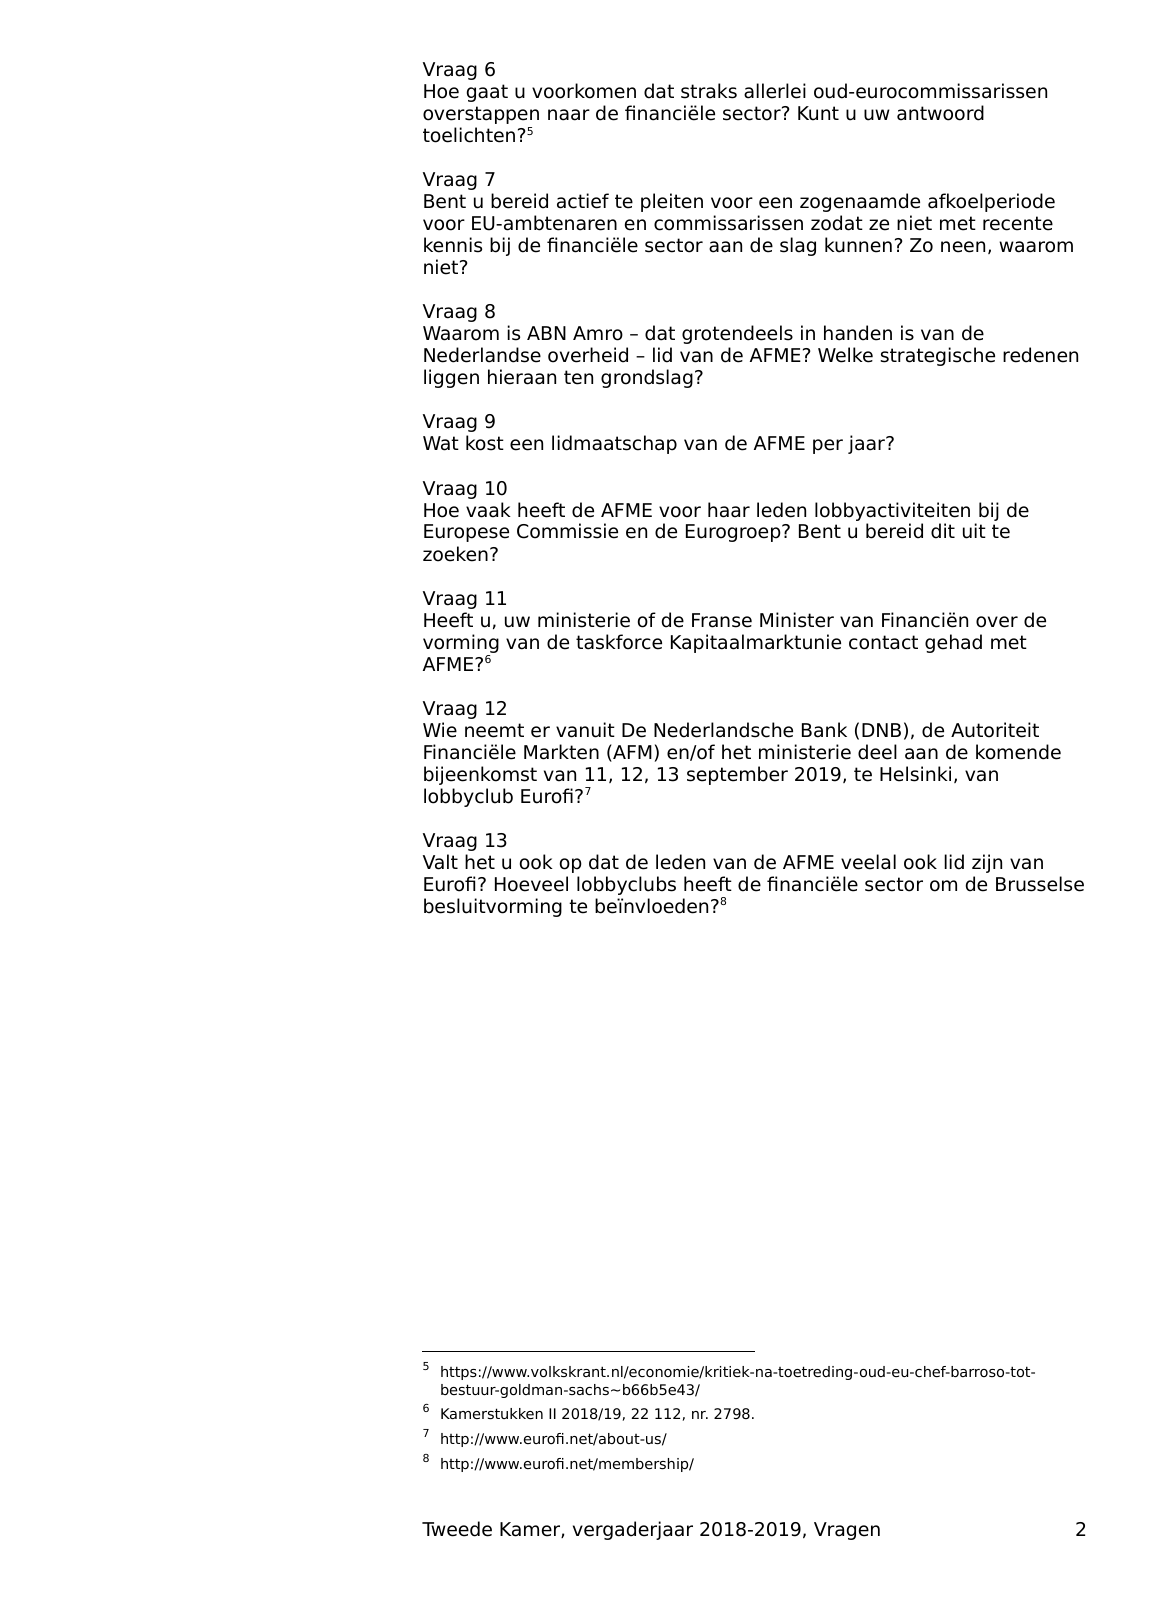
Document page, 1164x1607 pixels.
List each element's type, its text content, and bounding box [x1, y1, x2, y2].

text Vraag 9 [422, 411, 1087, 433]
text Hoe gaat u voorkomen dat straks allerlei oud-eurocommissarissen overstappen naar de financiële sector? Kunt u uw antwoord toelichten? [422, 81, 1087, 147]
text Wat kost een lidmaatschap van de AFME per jaar? [422, 433, 1087, 455]
text Bent u bereid actief te pleiten voor een zogenaamde afkoelperiode voor EU-ambtenaren en commissarissen zodat ze niet met recente kennis bij de financiële sector aan de slag kunnen? Zo neen, waarom niet? [422, 191, 1087, 279]
text http://www.eurofi.net/membership/ [422, 1452, 1087, 1474]
text Wie neemt er vanuit De Nederlandsche Bank (DNB), de Autoriteit Financiële Markten (AFM) en/of het ministerie deel aan de komende bijeenkomst van 11, 12, 13 september 2019, te Helsinki, van lobbyclub Eurofi? [422, 720, 1087, 808]
text Vraag 13 [422, 830, 1087, 852]
text https://www.volkskrant.nl/economie/kritiek-na-toetreding-oud-eu-chef-barroso-tot-bestuur-goldman-sachs~b66b5e43/ [422, 1360, 1087, 1399]
text Vraag 11 [422, 588, 1087, 609]
text Vraag 10 [422, 477, 1087, 499]
text Waarom is ABN Amro – dat grotendeels in handen is van de Nederlandse overheid – lid van de AFME? Welke strategische redenen liggen hieraan ten grondslag? [422, 323, 1087, 389]
text http://www.eurofi.net/about-us/ [422, 1427, 1087, 1449]
text Kamerstukken II 2018/19, 22 112, nr. 2798. [422, 1402, 1087, 1424]
text Vraag 8 [422, 301, 1087, 323]
text Valt het u ook op dat de leden van de AFME veelal ook lid zijn van Eurofi? Hoeveel lobbyclubs heeft de financiële sector om de Brusselse besluitvorming te beïnvloeden? [422, 852, 1087, 918]
text Vraag 6 [422, 59, 1087, 81]
text Hoe vaak heeft de AFME voor haar leden lobbyactiviteiten bij de Europese Commissie en de Eurogroep? Bent u bereid dit uit te zoeken? [422, 499, 1087, 565]
text Vraag 7 [422, 169, 1087, 191]
text Vraag 12 [422, 698, 1087, 720]
text Heeft u, uw ministerie of de Franse Minister van Financiën over de vorming van de taskforce Kapitaalmarktunie contact gehad met AFME? [422, 609, 1087, 676]
